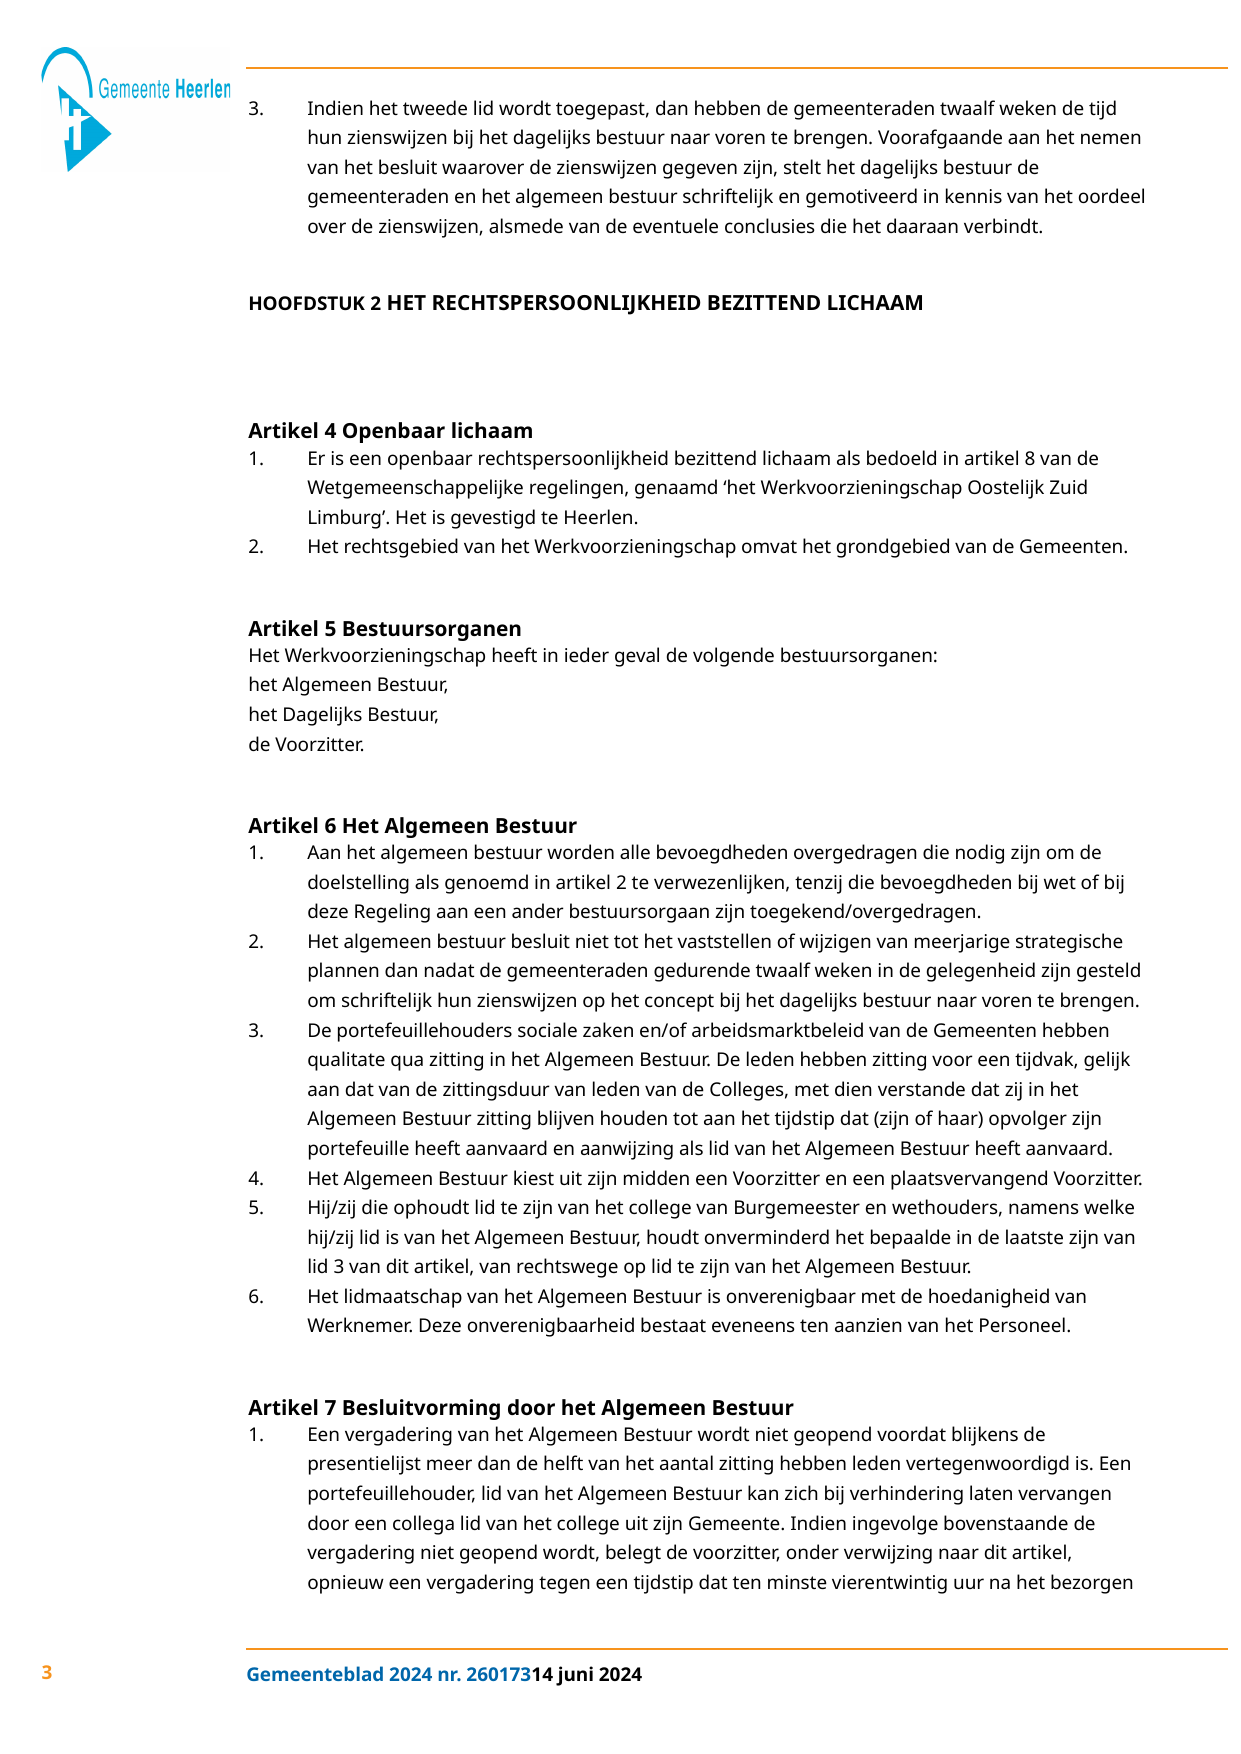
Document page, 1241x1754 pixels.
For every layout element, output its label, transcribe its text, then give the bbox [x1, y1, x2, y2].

list Het algemeen bestuur besluit niet tot het vaststellen of wijzigen van meerjarige strategische plannen dan nadat de gemeenteraden gedurende twaalf weken in de gelegenheid zijn gesteld om schriftelijk hun zienswijzen op het concept bij het dagelijks bestuur naar voren te brengen. [248, 928, 1152, 1013]
picture [41, 47, 59, 70]
text Het Werkvoorzieningschap heeft in ieder geval de volgende bestuursorganen: [248, 642, 1152, 668]
list Er is een openbaar rechtspersoonlijkheid bezittend lichaam als bedoeld in artikel 8 van de Wetgemeenschappelijke regelingen, genaamd ‘het Werkvoorzieningschap Oostelijk Zuid Limburg’. Het is gevestigd te Heerlen. [248, 445, 1152, 530]
list Het Algemeen Bestuur kiest uit zijn midden een Voorzitter en een plaatsvervangend Voorzitter. [248, 1165, 1152, 1190]
list Hij/zij die ophoudt lid te zijn van het college van Burgemeester en wethouders, namens welke hij/zij lid is van het Algemeen Bestuur, houdt onverminderd het bepaalde in de laatste zijn van lid 3 van dit artikel, van rechtswege op lid te zijn van het Algemeen Bestuur. [248, 1194, 1152, 1279]
text de Voorzitter. [248, 731, 1152, 757]
picture [41, 47, 231, 172]
text het Dagelijks Bestuur, [248, 701, 1152, 727]
list Aan het algemeen bestuur worden alle bevoegdheden overgedragen die nodig zijn om de doelstelling als genoemd in artikel 2 te verwezenlijken, tenzij die bevoegdheden bij wet of bij deze Regeling aan een ander bestuursorgaan zijn toegekend/overgedragen. [248, 839, 1152, 924]
text het Algemeen Bestuur, [248, 672, 1152, 697]
text Artikel 7 Besluitvorming door het Algemeen Bestuur [248, 1393, 1152, 1421]
list Het rechtsgebied van het Werkvoorzieningschap omvat het grondgebied van de Gemeenten. [248, 534, 1152, 559]
list De portefeuillehouders sociale zaken en/of arbeidsmarktbeleid van de Gemeenten hebben qualitate qua zitting in het Algemeen Bestuur. De leden hebben zitting voor een tijdvak, gelijk aan dat van de zittingsduur van leden van de Colleges, met dien verstande dat zij in het Algemeen Bestuur zitting blijven houden tot aan het tijdstip dat (zijn of haar) opvolger zijn portefeuille heeft aanvaard en aanwijzing als lid van het Algemeen Bestuur heeft aanvaard. [248, 1017, 1152, 1161]
list Het lidmaatschap van het Algemeen Bestuur is onverenigbaar met de hoedanigheid van Werknemer. Deze onverenigbaarheid bestaat eveneens ten aanzien van het Personeel. [248, 1283, 1152, 1338]
text HOOFDSTUK 2 HET RECHTSPERSOONLIJKHEID BEZITTEND LICHAAM [248, 288, 1152, 317]
text Artikel 5 Bestuursorganen [248, 614, 1152, 642]
list Indien het tweede lid wordt toegepast, dan hebben de gemeenteraden twaalf weken de tijd hun zienswijzen bij het dagelijks bestuur naar voren te brengen. Voorafgaande aan het nemen van het besluit waarover de zienswijzen gegeven zijn, stelt het dagelijks bestuur de gemeenteraden en het algemeen bestuur schriftelijk en gemotiveerd in kennis van het oordeel over de zienswijzen, alsmede van de eventuele conclusies die het daaraan verbindt. [248, 95, 1152, 239]
list Een vergadering van het Algemeen Bestuur wordt niet geopend voordat blijkens de presentielijst meer dan de helft van het aantal zitting hebben leden vertegenwoordigd is. Een portefeuillehouder, lid van het Algemeen Bestuur kan zich bij verhindering laten vervangen door een collega lid van het college uit zijn Gemeente. Indien ingevolge bovenstaande de vergadering niet geopend wordt, belegt de voorzitter, onder verwijzing naar dit artikel, opnieuw een vergadering tegen een tijdstip dat ten minste vierentwintig uur na het bezorgen [248, 1421, 1152, 1595]
text Artikel 6 Het Algemeen Bestuur [248, 811, 1152, 839]
text Artikel 4 Openbaar lichaam [248, 416, 1152, 445]
